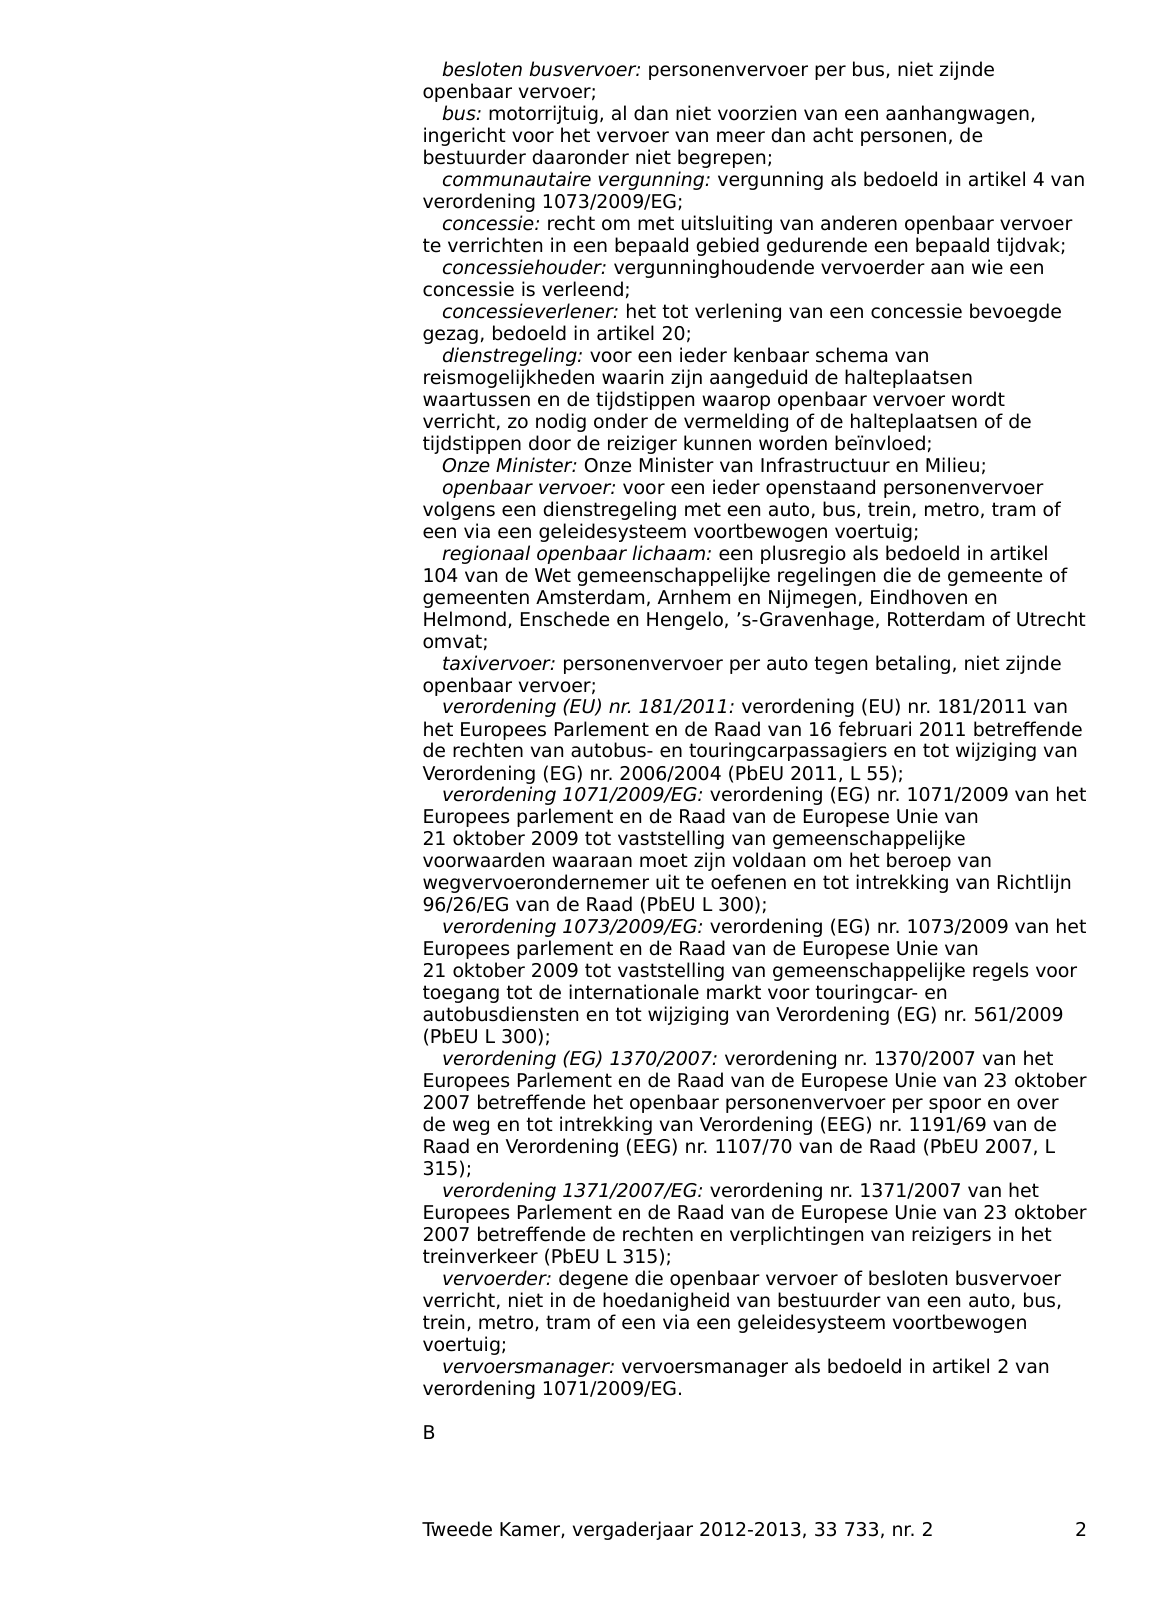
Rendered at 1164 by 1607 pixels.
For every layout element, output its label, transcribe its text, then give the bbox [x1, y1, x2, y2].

text B [422, 1422, 1087, 1444]
text verordening 1073/2009/EG: verordening (EG) nr. 1073/2009 van het Europees parlement en de Raad van de Europese Unie van 21 oktober 2009 tot vaststelling van gemeenschappelijke regels voor toegang tot de internationale markt voor touringcar- en autobusdiensten en tot wijziging van Verordening (EG) nr. 561/2009 (PbEU L 300); [422, 916, 1087, 1048]
text vervoerder: degene die openbaar vervoer of besloten busvervoer verricht, niet in de hoedanigheid van bestuurder van een auto, bus, trein, metro, tram of een via een geleidesysteem voortbewogen voertuig; [422, 1268, 1087, 1356]
text communautaire vergunning: vergunning als bedoeld in artikel 4 van verordening 1073/2009/EG; [422, 169, 1087, 213]
text besloten busvervoer: personenvervoer per bus, niet zijnde openbaar vervoer; [422, 59, 1087, 103]
text bus: motorrijtuig, al dan niet voorzien van een aanhangwagen, ingericht voor het vervoer van meer dan acht personen, de bestuurder daaronder niet begrepen; [422, 103, 1087, 169]
text concessie: recht om met uitsluiting van anderen openbaar vervoer te verrichten in een bepaald gebied gedurende een bepaald tijdvak; [422, 213, 1087, 257]
text concessieverlener: het tot verlening van een concessie bevoegde gezag, bedoeld in artikel 20; [422, 301, 1087, 345]
text openbaar vervoer: voor een ieder openstaand personenvervoer volgens een dienstregeling met een auto, bus, trein, metro, tram of een via een geleidesysteem voortbewogen voertuig; [422, 477, 1087, 543]
text vervoersmanager: vervoersmanager als bedoeld in artikel 2 van verordening 1071/2009/EG. [422, 1356, 1087, 1400]
text verordening 1371/2007/EG: verordening nr. 1371/2007 van het Europees Parlement en de Raad van de Europese Unie van 23 oktober 2007 betreffende de rechten en verplichtingen van reizigers in het treinverkeer (PbEU L 315); [422, 1180, 1087, 1268]
text Onze Minister: Onze Minister van Infrastructuur en Milieu; [422, 455, 1087, 477]
text verordening (EU) nr. 181/2011: verordening (EU) nr. 181/2011 van het Europees Parlement en de Raad van 16 februari 2011 betreffende de rechten van autobus- en touringcarpassagiers en tot wijziging van Verordening (EG) nr. 2006/2004 (PbEU 2011, L 55); [422, 696, 1087, 784]
text taxivervoer: personenvervoer per auto tegen betaling, niet zijnde openbaar vervoer; [422, 652, 1087, 696]
text dienstregeling: voor een ieder kenbaar schema van reismogelijkheden waarin zijn aangeduid de halteplaatsen waartussen en de tijdstippen waarop openbaar vervoer wordt verricht, zo nodig onder de vermelding of de halteplaatsen of de tijdstippen door de reiziger kunnen worden beïnvloed; [422, 345, 1087, 455]
text verordening 1071/2009/EG: verordening (EG) nr. 1071/2009 van het Europees parlement en de Raad van de Europese Unie van 21 oktober 2009 tot vaststelling van gemeenschappelijke voorwaarden waaraan moet zijn voldaan om het beroep van wegvervoerondernemer uit te oefenen en tot intrekking van Richtlijn 96/26/EG van de Raad (PbEU L 300); [422, 784, 1087, 916]
text verordening (EG) 1370/2007: verordening nr. 1370/2007 van het Europees Parlement en de Raad van de Europese Unie van 23 oktober 2007 betreffende het openbaar personenvervoer per spoor en over de weg en tot intrekking van Verordening (EEG) nr. 1191/69 van de Raad en Verordening (EEG) nr. 1107/70 van de Raad (PbEU 2007, L 315); [422, 1048, 1087, 1180]
text regionaal openbaar lichaam: een plusregio als bedoeld in artikel 104 van de Wet gemeenschappelijke regelingen die de gemeente of gemeenten Amsterdam, Arnhem en Nijmegen, Eindhoven en Helmond, Enschede en Hengelo, ’s-Gravenhage, Rotterdam of Utrecht omvat; [422, 543, 1087, 652]
text concessiehouder: vergunninghoudende vervoerder aan wie een concessie is verleend; [422, 257, 1087, 301]
